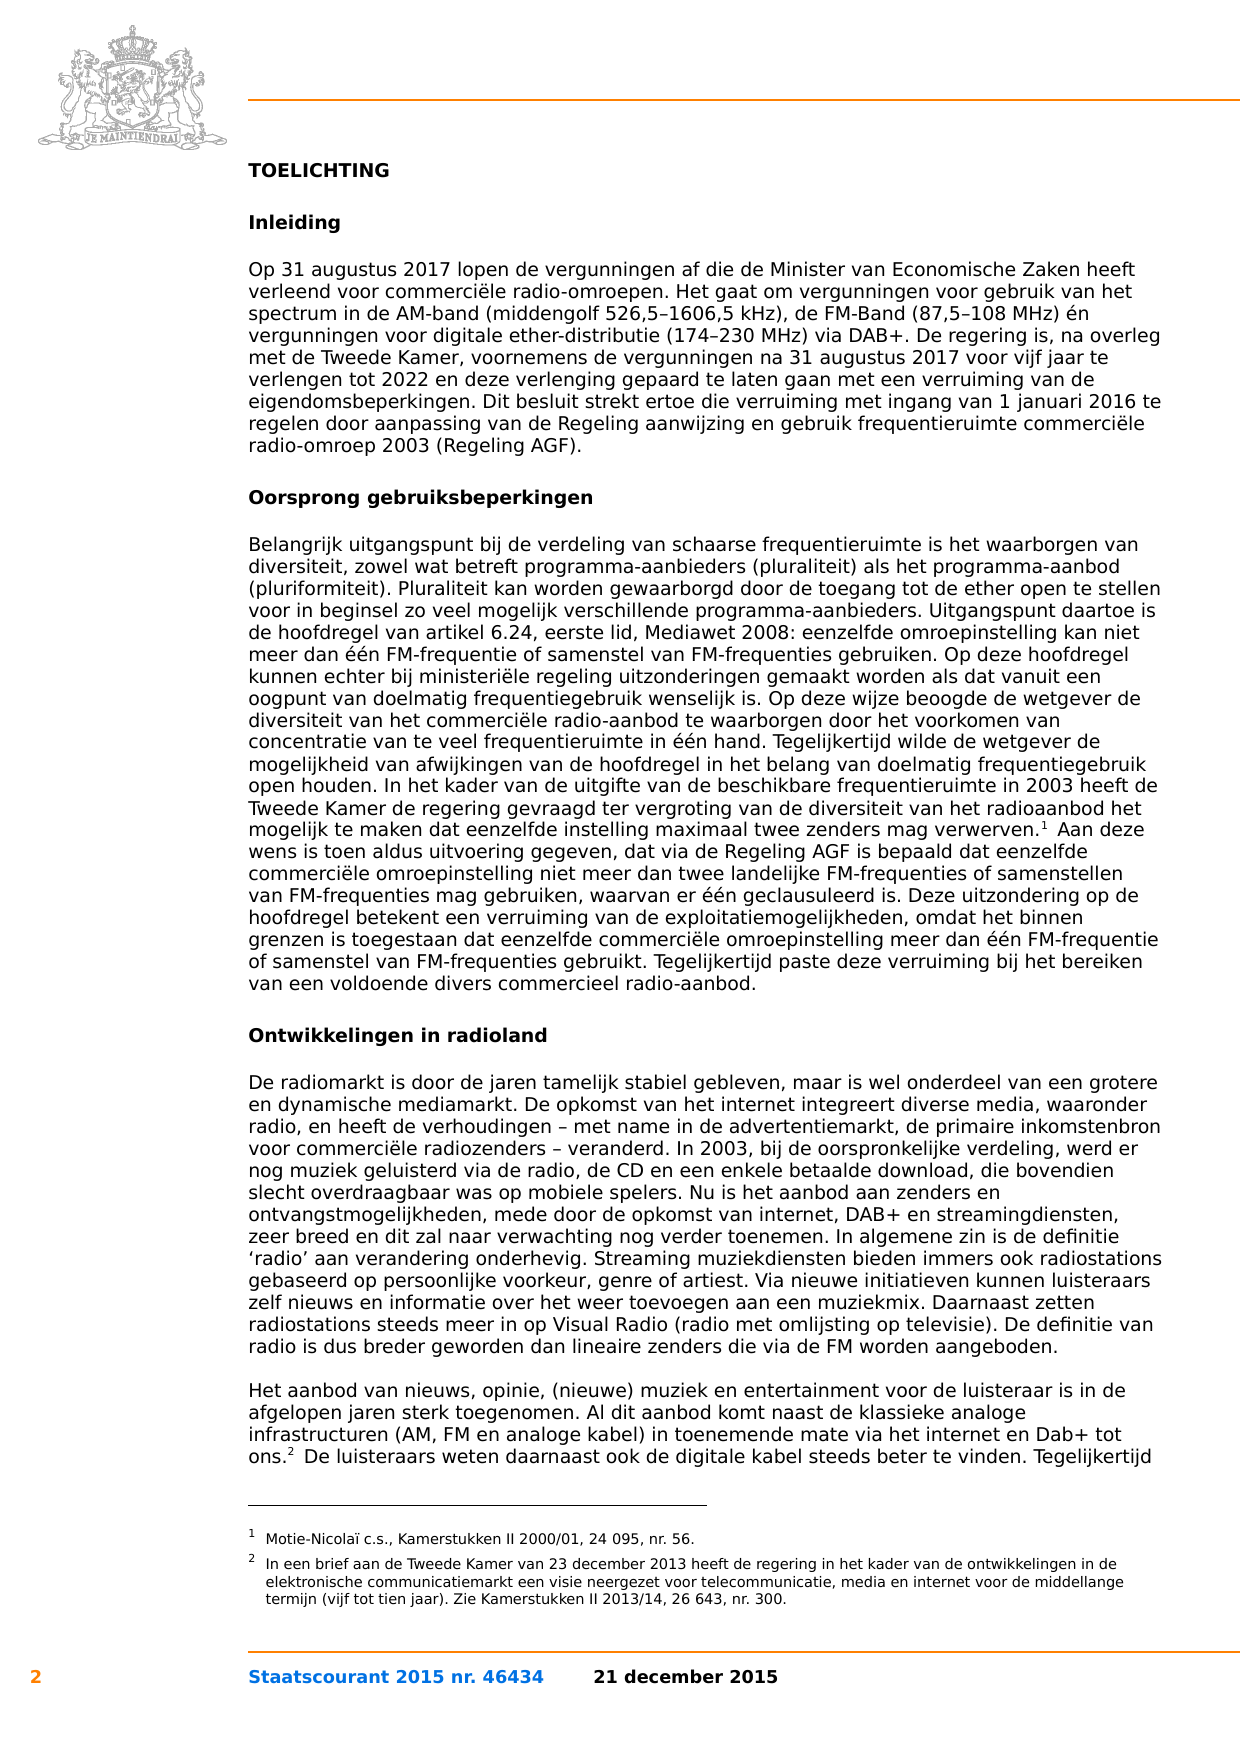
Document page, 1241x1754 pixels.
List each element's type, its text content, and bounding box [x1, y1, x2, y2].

text De radiomarkt is door de jaren tamelijk stabiel gebleven, maar is wel onderdeel van een grotere en dynamische mediamarkt. De opkomst van het internet integreert diverse media, waaronder radio, en heeft de verhoudingen – met name in de advertentiemarkt, de primaire inkomstenbron voor commerciële radiozenders – veranderd. In 2003, bij de oorspronkelijke verdeling, werd er nog muziek geluisterd via de radio, de CD en een enkele betaalde download, die bovendien slecht overdraagbaar was op mobiele spelers. Nu is het aanbod aan zenders en ontvangstmogelijkheden, mede door de opkomst van internet, DAB+ en streamingdiensten, zeer breed en dit zal naar verwachting nog verder toenemen. In algemene zin is de definitie ‘radio’ aan verandering onderhevig. Streaming muziekdiensten bieden immers ook radiostations gebaseerd op persoonlijke voorkeur, genre of artiest. Via nieuwe initiatieven kunnen luisteraars zelf nieuws en informatie over het weer toevoegen aan een muziekmix. Daarnaast zetten radiostations steeds meer in op Visual Radio (radio met omlijsting op televisie). De definitie van radio is dus breder geworden dan lineaire zenders die via de FM worden aangeboden. [248, 1072, 1163, 1358]
text Belangrijk uitgangspunt bij de verdeling van schaarse frequentieruimte is het waarborgen van diversiteit, zowel wat betreft programma-aanbieders (pluraliteit) als het programma-aanbod (pluriformiteit). Pluraliteit kan worden gewaarborgd door de toegang tot de ether open te stellen voor in beginsel zo veel mogelijk verschillende programma-aanbieders. Uitgangspunt daartoe is de hoofdregel van artikel 6.24, eerste lid, Mediawet 2008: eenzelfde omroepinstelling kan niet meer dan één FM-frequentie of samenstel van FM-frequenties gebruiken. Op deze hoofdregel kunnen echter bij ministeriële regeling uitzonderingen gemaakt worden als dat vanuit een oogpunt van doelmatig frequentiegebruik wenselijk is. Op deze wijze beoogde de wetgever de diversiteit van het commerciële radio-aanbod te waarborgen door het voorkomen van concentratie van te veel frequentieruimte in één hand. Tegelijkertijd wilde de wetgever de mogelijkheid van afwijkingen van de hoofdregel in het belang van doelmatig frequentiegebruik open houden. In het kader van de uitgifte van de beschikbare frequentieruimte in 2003 heeft de Tweede Kamer de regering gevraagd ter vergroting van de diversiteit van het radioaanbod het mogelijk te maken dat eenzelfde instelling maximaal twee zenders mag verwerven. Aan deze wens is toen aldus uitvoering gegeven, dat via de Regeling AGF is bepaald dat eenzelfde commerciële omroepinstelling niet meer dan twee landelijke FM-frequenties of samenstellen van FM-frequenties mag gebruiken, waarvan er één geclausuleerd is. Deze uitzondering op de hoofdregel betekent een verruiming van de exploitatiemogelijkheden, omdat het binnen grenzen is toegestaan dat eenzelfde commerciële omroepinstelling meer dan één FM-frequentie of samenstel van FM-frequenties gebruikt. Tegelijkertijd paste deze verruiming bij het bereiken van een voldoende divers commercieel radio-aanbod. [248, 534, 1163, 995]
text Motie-Nicolaï c.s., Kamerstukken II 2000/01, 24 095, nr. 56. [248, 1527, 1163, 1549]
text Het aanbod van nieuws, opinie, (nieuwe) muziek en entertainment voor de luisteraar is in de afgelopen jaren sterk toegenomen. Al dit aanbod komt naast de klassieke analoge infrastructuren (AM, FM en analoge kabel) in toenemende mate via het internet en Dab+ tot ons. De luisteraars weten daarnaast ook de digitale kabel steeds beter te vinden. Tegelijkertijd [248, 1380, 1163, 1468]
subtitle Inleiding [248, 212, 1163, 234]
text In een brief aan de Tweede Kamer van 23 december 2013 heeft de regering in het kader van de ontwikkelingen in de elektronische communicatiemarkt een visie neergezet voor telecommunicatie, media en internet voor de middellange termijn (vijf tot tien jaar). Zie Kamerstukken II 2013/14, 26 643, nr. 300. [248, 1552, 1163, 1608]
subtitle Ontwikkelingen in radioland [248, 1025, 1163, 1047]
text Op 31 augustus 2017 lopen de vergunningen af die de Minister van Economische Zaken heeft verleend voor commerciële radio-omroepen. Het gaat om vergunningen voor gebruik van het spectrum in de AM-band (middengolf 526,5–1606,5 kHz), de FM-Band (87,5–108 MHz) én vergunningen voor digitale ether-distributie (174–230 MHz) via DAB+. De regering is, na overleg met de Tweede Kamer, voornemens de vergunningen na 31 augustus 2017 voor vijf jaar te verlengen tot 2022 en deze verlenging gepaard te laten gaan met een verruiming van de eigendomsbeperkingen. Dit besluit strekt ertoe die verruiming met ingang van 1 januari 2016 te regelen door aanpassing van de Regeling aanwijzing en gebruik frequentieruimte commerciële radio-omroep 2003 (Regeling AGF). [248, 259, 1163, 457]
subtitle TOELICHTING [248, 160, 1163, 182]
subtitle Oorsprong gebruiksbeperkingen [248, 487, 1163, 509]
picture [38, 25, 227, 150]
